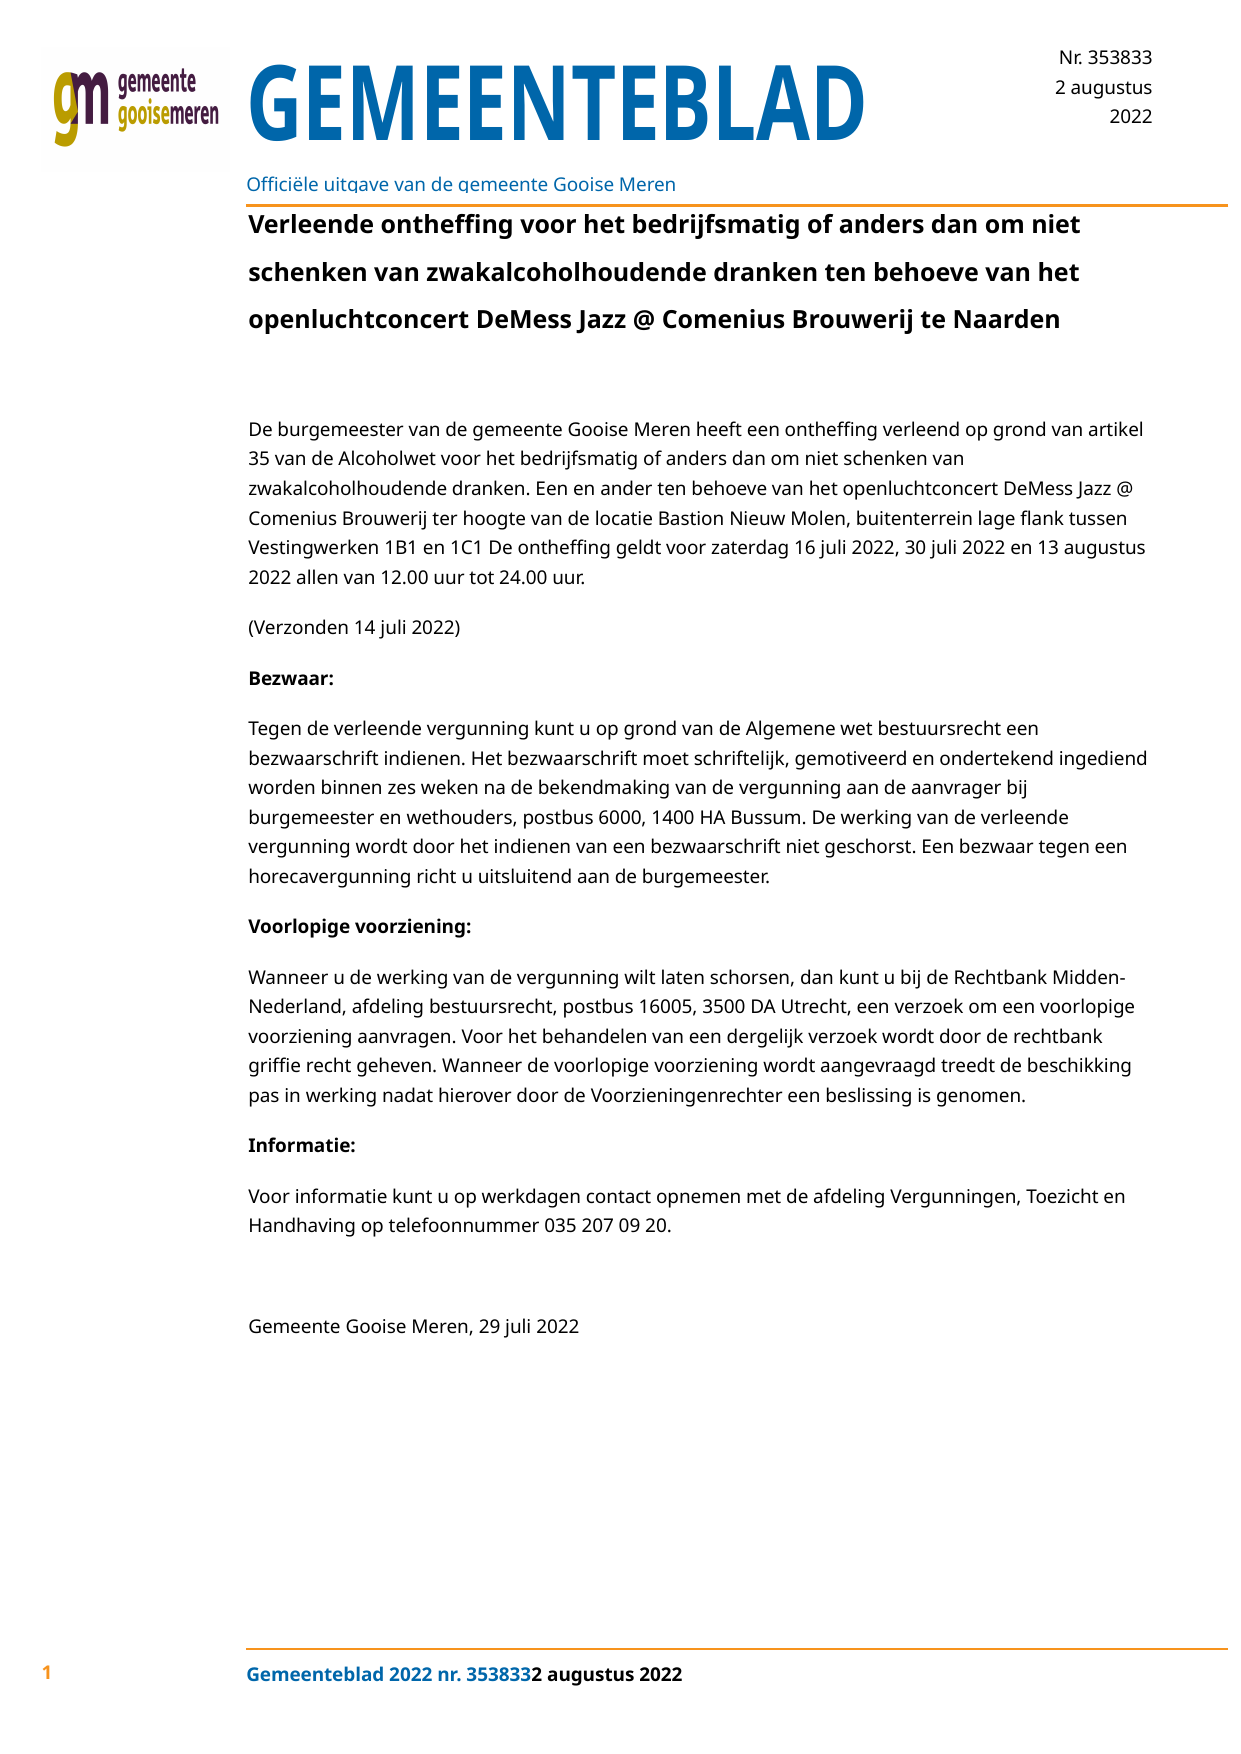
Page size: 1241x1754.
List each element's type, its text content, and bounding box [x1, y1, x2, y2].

text Gemeente Gooise Meren, 29 juli 2022 [248, 1313, 1152, 1339]
text Wanneer u de werking van de vergunning wilt laten schorsen, dan kunt u bij de Rechtbank Midden-Nederland, afdeling bestuursrecht, postbus 16005, 3500 DA Utrecht, een verzoek om een voorlopige voorziening aanvragen. Voor het behandelen van een dergelijk verzoek wordt door de rechtbank griffie recht geheven. Wanneer de voorlopige voorziening wordt aangevraagd treedt de beschikking pas in werking nadat hierover door de Voorzieningenrechter een beslissing is genomen. [248, 964, 1152, 1108]
text Bezwaar: [248, 665, 1152, 690]
text (Verzonden 14 juli 2022) [248, 614, 1152, 640]
text Voorlopige voorziening: [248, 913, 1152, 939]
text De burgemeester van de gemeente Gooise Meren heeft een ontheffing verleend op grond van artikel 35 van de Alcoholwet voor het bedrijfsmatig of anders dan om niet schenken van zwakalcoholhoudende dranken. Een en ander ten behoeve van het openluchtconcert DeMess Jazz @ Comenius Brouwerij ter hoogte van de locatie Bastion Nieuw Molen, buitenterrein lage flank tussen Vestingwerken 1B1 en 1C1 De ontheffing geldt voor zaterdag 16 juli 2022, 30 juli 2022 en 13 augustus 2022 allen van 12.00 uur tot 24.00 uur. [248, 416, 1152, 589]
text Verleende ontheffing voor het bedrijfsmatig of anders dan om niet schenken van zwakalcoholhoudende dranken ten behoeve van het openluchtconcert DeMess Jazz @ Comenius Brouwerij te Naarden [248, 207, 1152, 336]
text Voor informatie kunt u op werkdagen contact opnemen met de afdeling Vergunningen, Toezicht en Handhaving op telefoonnummer 035 207 09 20. [248, 1183, 1152, 1238]
text Tegen de verleende vergunning kunt u op grond van de Algemene wet bestuursrecht een bezwaarschrift indienen. Het bezwaarschrift moet schriftelijk, gemotiveerd en ondertekend ingediend worden binnen zes weken na de bekendmaking van de vergunning aan de aanvrager bij burgemeester en wethouders, postbus 6000, 1400 HA Bussum. De werking van de verleende vergunning wordt door het indienen van een bezwaarschrift niet geschorst. Een bezwaar tegen een horecavergunning richt u uitsluitend aan de burgemeester. [248, 715, 1152, 889]
picture [41, 47, 231, 172]
text Informatie: [248, 1133, 1152, 1158]
